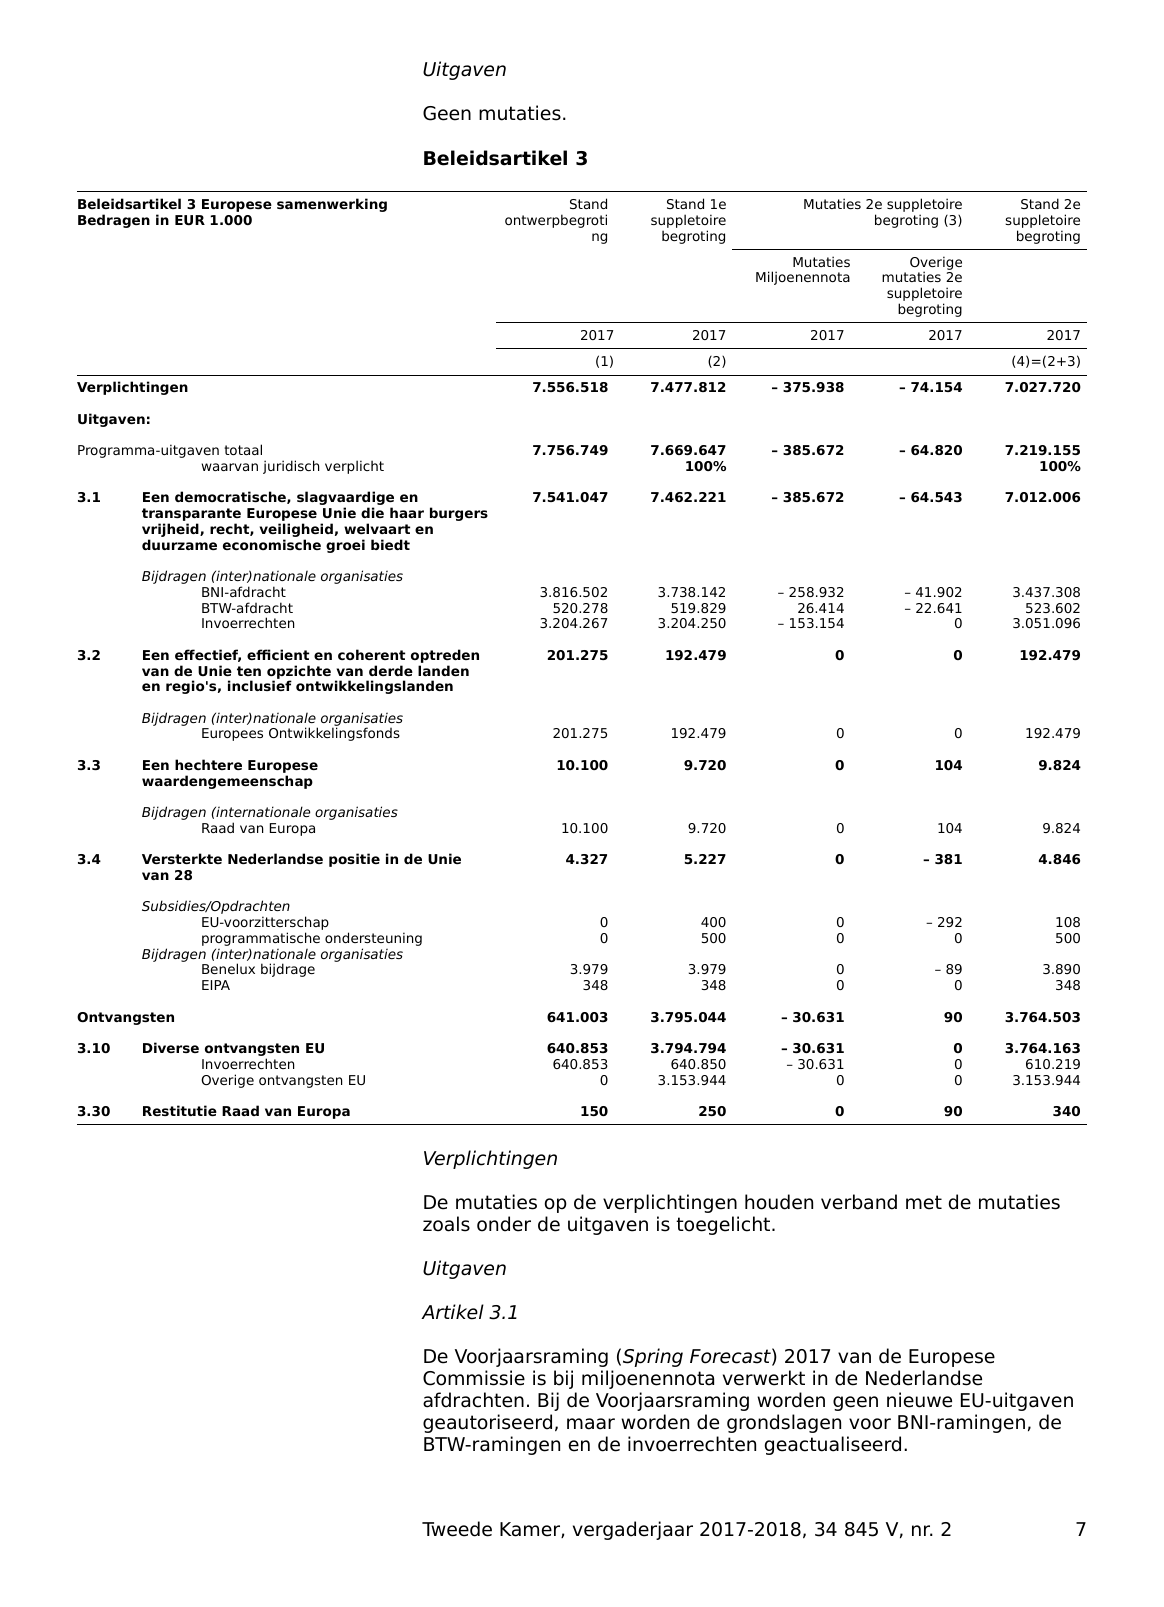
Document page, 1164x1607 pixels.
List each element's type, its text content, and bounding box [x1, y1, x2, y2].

table_cell 3.153.944 [969, 1072, 1087, 1088]
table_cell 3.1 [77, 490, 136, 553]
table_cell [969, 553, 1087, 569]
table_cell 9.720 [614, 758, 732, 789]
table_cell 348 [614, 978, 732, 994]
table_cell [77, 994, 136, 1009]
table_cell 7.756.749 [496, 443, 614, 459]
table_cell 7.541.047 [496, 490, 614, 553]
table_cell [614, 632, 732, 648]
table_cell [614, 569, 732, 585]
table_cell [77, 1088, 136, 1104]
table_cell 3.979 [496, 962, 614, 978]
table_cell [850, 632, 968, 648]
table_cell [496, 899, 614, 915]
table_cell Uitgaven: [77, 412, 496, 427]
table_cell [77, 742, 136, 758]
table_cell 192.479 [614, 726, 732, 742]
table_cell [195, 1025, 496, 1041]
table_cell Bijdragen (inter)nationale organisaties [136, 711, 496, 726]
table_cell [496, 475, 614, 490]
table_cell [614, 695, 732, 711]
table_cell [77, 553, 136, 569]
table_cell 0 [496, 931, 614, 946]
table_cell [77, 789, 136, 805]
table_cell 5.227 [614, 852, 732, 883]
table_cell [496, 1025, 614, 1041]
table_cell [195, 475, 496, 490]
table_cell Ontvangsten [77, 1009, 496, 1025]
table_cell [77, 821, 136, 836]
table_cell 3.738.142 [614, 585, 732, 600]
table_cell Bijdragen (inter)nationale organisaties [136, 946, 496, 962]
table_cell 2017 [850, 323, 968, 348]
table_cell 3.437.308 [969, 585, 1087, 600]
subtitle Uitgaven [422, 1258, 1087, 1280]
table_cell [496, 946, 614, 962]
table_cell [614, 1025, 732, 1041]
table_cell [732, 412, 850, 427]
table_cell Mutaties Miljoenennota [732, 250, 850, 322]
table_cell [850, 1025, 968, 1041]
table_cell 3.204.267 [496, 616, 614, 632]
table_cell [136, 821, 195, 836]
table_cell [496, 412, 614, 427]
table_cell – 381 [850, 852, 968, 883]
table_cell 0 [732, 758, 850, 789]
table_cell [496, 836, 614, 852]
table_cell [77, 884, 136, 899]
table_cell 90 [850, 1009, 968, 1025]
table_cell [496, 742, 614, 758]
table_cell [850, 711, 968, 726]
table_cell [77, 978, 136, 994]
table_cell [77, 805, 136, 821]
table_cell 400 [614, 915, 732, 931]
table_cell Programma-uitgaven totaal [77, 443, 496, 459]
table_cell [732, 789, 850, 805]
table_cell – 385.672 [732, 443, 850, 459]
table_cell Europees Ontwikkelingsfonds [195, 726, 496, 742]
table_cell [77, 695, 136, 711]
table_cell [195, 396, 496, 412]
table_cell [850, 553, 968, 569]
table_cell [614, 553, 732, 569]
table_cell (4)=(2+3) [969, 349, 1087, 374]
table_cell 0 [850, 1057, 968, 1072]
table_cell [969, 742, 1087, 758]
table_cell Een hechtere Europese waardengemeenschap [136, 758, 496, 789]
table_cell [614, 884, 732, 899]
table_cell – 64.543 [850, 490, 968, 553]
table_cell [614, 412, 732, 427]
table_cell [496, 695, 614, 711]
table_cell 2017 [496, 323, 614, 348]
table_cell Overige mutaties 2e suppletoire begroting [850, 250, 968, 322]
table_cell [850, 695, 968, 711]
table_cell (2) [614, 349, 732, 374]
table_cell [732, 1025, 850, 1041]
table_cell Raad van Europa [195, 821, 496, 836]
table_cell [496, 553, 614, 569]
table_cell [850, 994, 968, 1009]
table_cell – 292 [850, 915, 968, 931]
table_cell [195, 695, 496, 711]
table_cell [77, 459, 136, 474]
table_cell [614, 396, 732, 412]
table_cell 3.979 [614, 962, 732, 978]
table_cell [136, 616, 195, 632]
table_cell [195, 742, 496, 758]
table_cell 0 [850, 616, 968, 632]
table_cell 0 [850, 978, 968, 994]
table_cell 192.479 [614, 648, 732, 695]
table_cell [969, 789, 1087, 805]
table_cell [136, 742, 195, 758]
table_cell [732, 884, 850, 899]
table_cell 100% [969, 459, 1087, 474]
table_cell [732, 805, 850, 821]
table_cell [732, 632, 850, 648]
text De mutaties op de verplichtingen houden verband met de mutaties zoals onder de uitgaven is toegelicht. [422, 1192, 1087, 1236]
table_cell 640.853 [496, 1041, 614, 1057]
table_cell [77, 396, 136, 412]
table_cell 9.824 [969, 821, 1087, 836]
table_cell EIPA [195, 978, 496, 994]
table_cell [614, 946, 732, 962]
table_cell [136, 836, 195, 852]
table_cell [136, 475, 195, 490]
table_cell [77, 711, 136, 726]
table_cell [850, 946, 968, 962]
table_cell 201.275 [496, 648, 614, 695]
table_cell 500 [969, 931, 1087, 946]
table_cell [732, 695, 850, 711]
table_cell 0 [732, 931, 850, 946]
table_header Stand 2e suppletoire begroting [969, 192, 1087, 249]
table_cell 340 [969, 1104, 1087, 1124]
table_cell [136, 585, 195, 600]
table_cell [496, 632, 614, 648]
table_cell [136, 915, 195, 931]
table_cell [136, 978, 195, 994]
table_cell – 64.820 [850, 443, 968, 459]
table_cell [732, 711, 850, 726]
table_cell [77, 475, 136, 490]
table_cell 2017 [614, 323, 732, 348]
table_header Stand 1e suppletoire begroting [614, 192, 732, 322]
table_cell [136, 1057, 195, 1072]
table_cell [732, 994, 850, 1009]
table_cell [195, 632, 496, 648]
table_cell – 41.902 [850, 585, 968, 600]
table_cell [969, 412, 1087, 427]
table_header Beleidsartikel 3 Europese samenwerking Bedragen in EUR 1.000 [77, 192, 496, 374]
table_cell [850, 742, 968, 758]
table_cell 0 [732, 978, 850, 994]
table_cell 150 [496, 1104, 614, 1124]
table_cell [850, 459, 968, 474]
table_cell (1) [496, 349, 614, 374]
table_cell 4.846 [969, 852, 1087, 883]
table_cell [614, 475, 732, 490]
table_cell [969, 884, 1087, 899]
table_cell [77, 428, 136, 443]
table_cell Invoerrechten [195, 616, 496, 632]
table_cell [850, 805, 968, 821]
table_cell 640.850 [614, 1057, 732, 1072]
table_cell [77, 632, 136, 648]
table_cell [969, 711, 1087, 726]
table_cell BTW-afdracht [195, 600, 496, 616]
table_cell 7.669.647 [614, 443, 732, 459]
table_cell [614, 428, 732, 443]
table_cell [195, 553, 496, 569]
table_cell [77, 1072, 136, 1088]
table_cell [969, 250, 1087, 322]
table_cell 520.278 [496, 600, 614, 616]
table_cell 348 [969, 978, 1087, 994]
table_cell [496, 711, 614, 726]
table_cell – 30.631 [732, 1009, 850, 1025]
table_cell 3.4 [77, 852, 136, 883]
table_cell [496, 1088, 614, 1104]
table_cell – 30.631 [732, 1041, 850, 1057]
table_cell 0 [850, 726, 968, 742]
table_cell [969, 1025, 1087, 1041]
table_cell [77, 962, 136, 978]
table_cell [732, 836, 850, 852]
table_cell [614, 836, 732, 852]
table_cell [77, 1057, 136, 1072]
table_cell 3.153.944 [614, 1072, 732, 1088]
table_cell Versterkte Nederlandse positie in de Unie van 28 [136, 852, 496, 883]
table_cell [136, 994, 195, 1009]
table_cell [136, 789, 195, 805]
table_cell 3.794.794 [614, 1041, 732, 1057]
table_cell [969, 695, 1087, 711]
table_cell 0 [732, 821, 850, 836]
table_cell [614, 711, 732, 726]
table_cell 3.890 [969, 962, 1087, 978]
table_cell Bijdragen (inter)nationale organisaties [136, 569, 496, 585]
table_cell [969, 836, 1087, 852]
table_cell – 30.631 [732, 1057, 850, 1072]
table_cell [732, 553, 850, 569]
table_cell [195, 994, 496, 1009]
table_cell [496, 396, 614, 412]
table_cell 348 [496, 978, 614, 994]
table_cell [732, 899, 850, 915]
table_cell 0 [496, 1072, 614, 1088]
table_cell 641.003 [496, 1009, 614, 1025]
table_cell – 89 [850, 962, 968, 978]
table_cell [732, 1088, 850, 1104]
table_cell [969, 994, 1087, 1009]
table_cell 0 [732, 726, 850, 742]
table_cell 3.051.096 [969, 616, 1087, 632]
table_cell [136, 695, 195, 711]
table_cell [732, 459, 850, 474]
table_cell 519.829 [614, 600, 732, 616]
table_cell [136, 1025, 195, 1041]
table_cell 10.100 [496, 821, 614, 836]
table_cell [614, 789, 732, 805]
table_cell [136, 962, 195, 978]
table_cell Subsidies/Opdrachten [136, 899, 496, 915]
table_cell 0 [732, 852, 850, 883]
table_cell [850, 569, 968, 585]
table_cell 7.219.155 [969, 443, 1087, 459]
table_cell 500 [614, 931, 732, 946]
table_cell [969, 569, 1087, 585]
table_cell [969, 805, 1087, 821]
table_cell [850, 349, 968, 374]
table_cell [732, 396, 850, 412]
table_cell 3.764.503 [969, 1009, 1087, 1025]
table_cell 3.2 [77, 648, 136, 695]
table_cell [77, 915, 136, 931]
table_cell [969, 396, 1087, 412]
table_cell 201.275 [496, 726, 614, 742]
table_cell [77, 616, 136, 632]
table_cell programmatische ondersteuning [195, 931, 496, 946]
table_cell 26.414 [732, 600, 850, 616]
table_cell Restitutie Raad van Europa [136, 1104, 496, 1124]
table_cell [496, 459, 614, 474]
table_cell [77, 600, 136, 616]
table_cell [850, 396, 968, 412]
text De Voorjaarsraming (Spring Forecast) 2017 van de Europese Commissie is bij miljoenennota verwerkt in de Nederlandse afdrachten. Bij de Voorjaarsraming worden geen nieuwe EU-uitgaven geautoriseerd, maar worden de grondslagen voor BNI-ramingen, de BTW-ramingen en de invoerrechten geactualiseerd. [422, 1346, 1087, 1456]
table_cell [195, 884, 496, 899]
table_cell 4.327 [496, 852, 614, 883]
table_cell [136, 726, 195, 742]
table_cell 3.204.250 [614, 616, 732, 632]
table_cell [136, 931, 195, 946]
table_cell [136, 600, 195, 616]
table_cell [77, 726, 136, 742]
table_cell [136, 884, 195, 899]
table_cell 108 [969, 915, 1087, 931]
table_cell 250 [614, 1104, 732, 1124]
table_cell – 385.672 [732, 490, 850, 553]
table_cell [496, 789, 614, 805]
table_cell [77, 946, 136, 962]
table_cell [850, 412, 968, 427]
table_cell [77, 899, 136, 915]
table_cell [969, 1088, 1087, 1104]
table_header Stand ontwerpbegroting [496, 192, 614, 322]
table_cell [732, 349, 850, 374]
table_cell Benelux bijdrage [195, 962, 496, 978]
table_cell 7.012.006 [969, 490, 1087, 553]
table_cell [496, 994, 614, 1009]
table_cell 9.720 [614, 821, 732, 836]
table_cell 3.3 [77, 758, 136, 789]
table_cell 7.462.221 [614, 490, 732, 553]
table_cell 192.479 [969, 648, 1087, 695]
table_cell waarvan juridisch verplicht [195, 459, 496, 474]
table_cell [195, 836, 496, 852]
table_cell 104 [850, 758, 968, 789]
table_cell [850, 884, 968, 899]
subtitle Beleidsartikel 3 [422, 147, 1087, 169]
table_cell 192.479 [969, 726, 1087, 742]
table_cell [195, 789, 496, 805]
table_cell 0 [850, 1072, 968, 1088]
table_cell [732, 428, 850, 443]
table_cell [969, 946, 1087, 962]
table_cell 3.10 [77, 1041, 136, 1057]
subtitle Artikel 3.1 [422, 1302, 1087, 1324]
table_header Mutaties 2e suppletoire begroting (3) [732, 192, 968, 249]
table_cell [496, 805, 614, 821]
table_cell [732, 475, 850, 490]
table_cell 610.219 [969, 1057, 1087, 1072]
table_cell [496, 569, 614, 585]
table_cell [136, 553, 195, 569]
table_cell 7.477.812 [614, 376, 732, 396]
table_cell 523.602 [969, 600, 1087, 616]
table_cell – 153.154 [732, 616, 850, 632]
table_cell [77, 836, 136, 852]
table_cell 3.30 [77, 1104, 136, 1124]
table_cell [850, 836, 968, 852]
table_cell [614, 805, 732, 821]
table_cell Bijdragen (internationale organisaties [136, 805, 496, 821]
table_cell Diverse ontvangsten EU [136, 1041, 496, 1057]
table_cell 0 [496, 915, 614, 931]
table_cell – 258.932 [732, 585, 850, 600]
table_cell Een democratische, slagvaardige en transparante Europese Unie die haar burgers vrijheid, recht, veiligheid, welvaart en duurzame economische groei biedt [136, 490, 496, 553]
table_cell 0 [732, 1072, 850, 1088]
table_cell 100% [614, 459, 732, 474]
table_cell [136, 459, 195, 474]
table_cell Een effectief, efficient en coherent optreden van de Unie ten opzichte van derde landen en regio's, inclusief ontwikkelingslanden [136, 648, 496, 695]
table_cell [969, 428, 1087, 443]
table_cell [195, 1088, 496, 1104]
table_cell [77, 931, 136, 946]
table_cell 10.100 [496, 758, 614, 789]
table_cell [496, 428, 614, 443]
table_cell 7.556.518 [496, 376, 614, 396]
table_cell [732, 569, 850, 585]
table_cell [195, 428, 496, 443]
table_cell 0 [850, 931, 968, 946]
table_cell [850, 899, 968, 915]
table_cell Overige ontvangsten EU [195, 1072, 496, 1088]
table_cell – 22.641 [850, 600, 968, 616]
table_cell [614, 899, 732, 915]
table_cell [732, 946, 850, 962]
table_cell [850, 428, 968, 443]
table_cell 3.764.163 [969, 1041, 1087, 1057]
table_cell 0 [850, 648, 968, 695]
table_cell [614, 742, 732, 758]
table_cell 104 [850, 821, 968, 836]
table_cell [969, 475, 1087, 490]
table_cell Invoerrechten [195, 1057, 496, 1072]
table_cell [77, 569, 136, 585]
table_cell [969, 899, 1087, 915]
table_cell [136, 632, 195, 648]
table_cell [136, 428, 195, 443]
table_cell 0 [732, 1104, 850, 1124]
table_cell EU-voorzitterschap [195, 915, 496, 931]
table_cell [614, 994, 732, 1009]
table_cell [850, 789, 968, 805]
table_cell 0 [732, 962, 850, 978]
table_cell [850, 475, 968, 490]
table_cell 90 [850, 1104, 968, 1124]
table_cell BNI-afdracht [195, 585, 496, 600]
table_cell [614, 1088, 732, 1104]
table_cell [969, 632, 1087, 648]
table_cell [850, 1088, 968, 1104]
subtitle Verplichtingen [422, 1147, 1087, 1169]
table_cell Verplichtingen [77, 376, 496, 396]
subtitle Uitgaven [422, 59, 1087, 81]
table_cell 0 [850, 1041, 968, 1057]
table_cell [77, 585, 136, 600]
table_cell 2017 [732, 323, 850, 348]
table_cell 640.853 [496, 1057, 614, 1072]
text Geen mutaties. [422, 103, 1087, 125]
table_cell 3.816.502 [496, 585, 614, 600]
table_cell [496, 884, 614, 899]
table_cell 3.795.044 [614, 1009, 732, 1025]
table_cell [136, 1088, 195, 1104]
table_cell 0 [732, 648, 850, 695]
table_cell 0 [732, 915, 850, 931]
table_cell [136, 1072, 195, 1088]
table_cell [136, 396, 195, 412]
table_cell [77, 1025, 136, 1041]
table_cell 7.027.720 [969, 376, 1087, 396]
table_cell 9.824 [969, 758, 1087, 789]
table_cell [732, 742, 850, 758]
table_cell – 74.154 [850, 376, 968, 396]
table_cell 2017 [969, 323, 1087, 348]
table_cell – 375.938 [732, 376, 850, 396]
